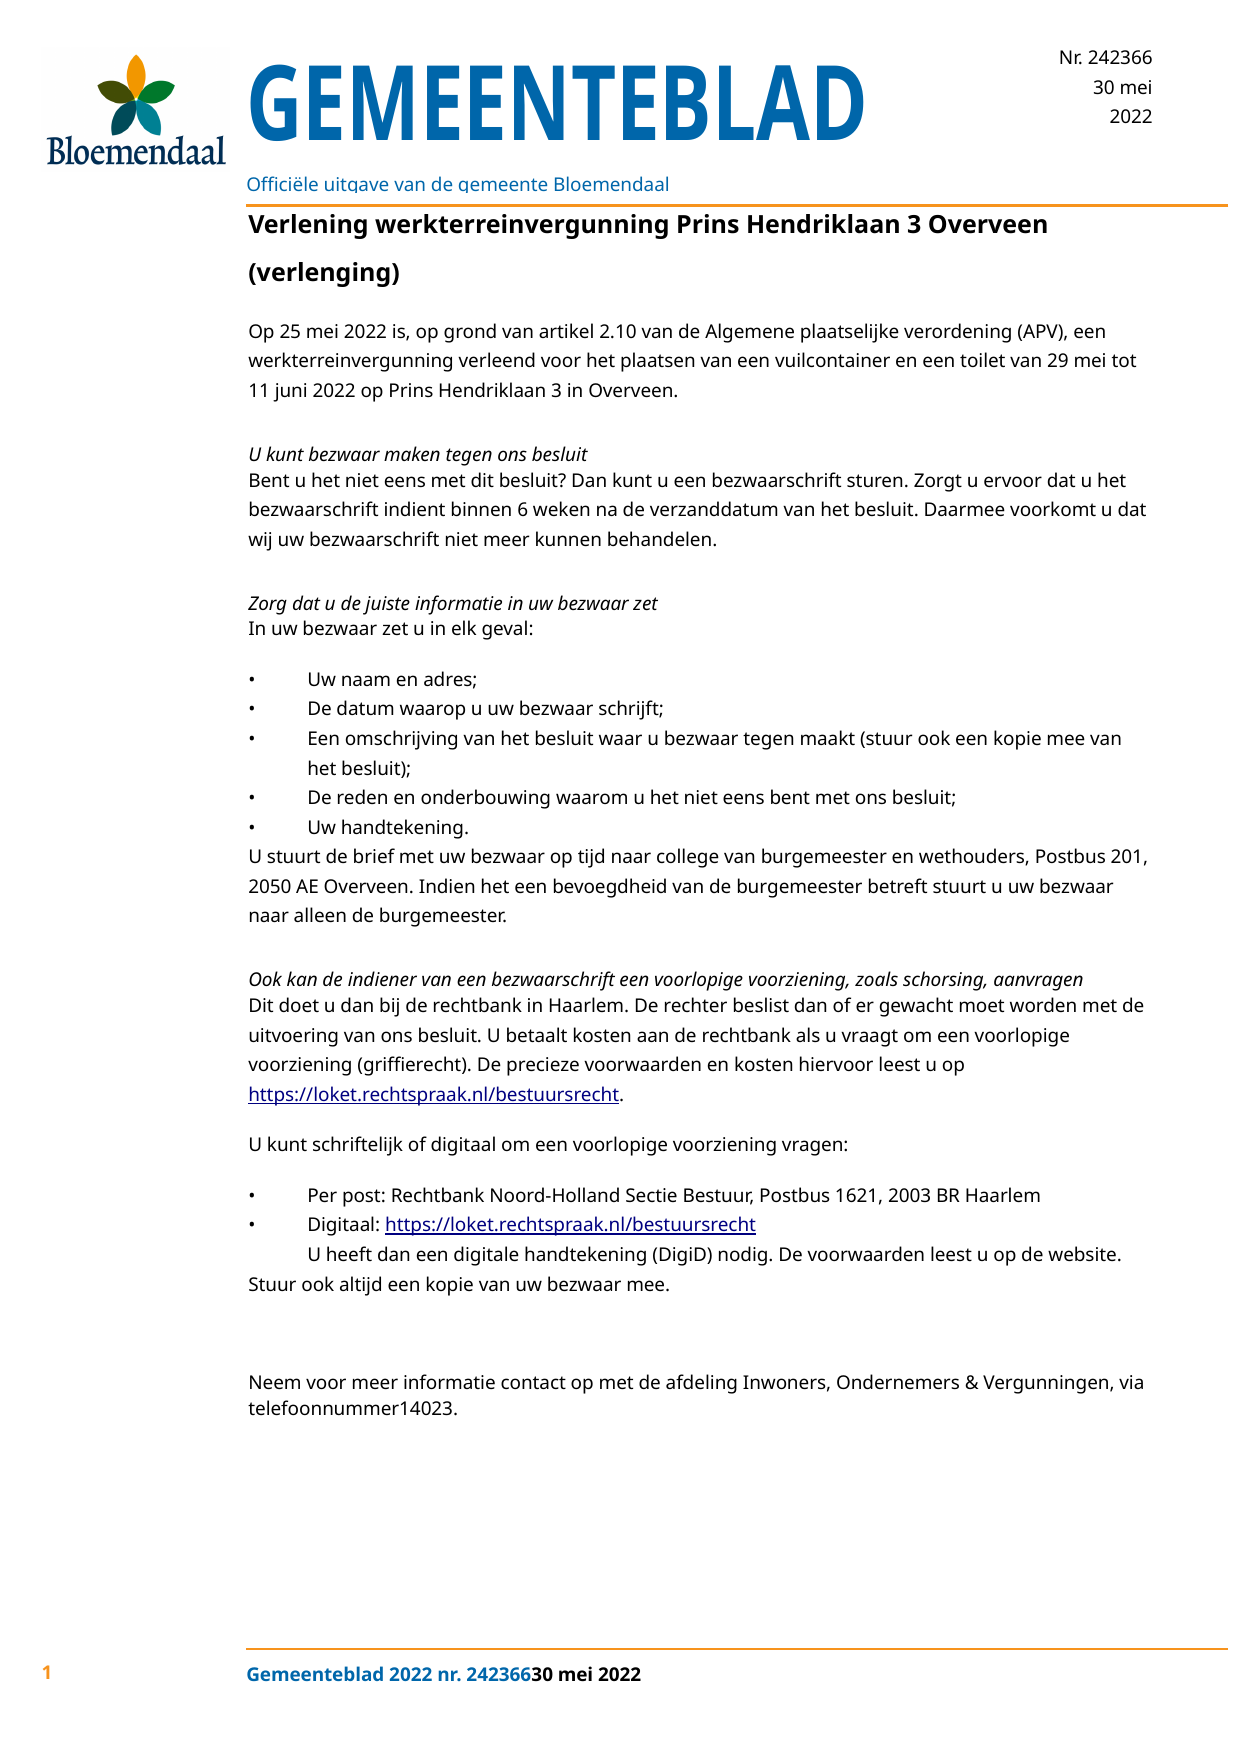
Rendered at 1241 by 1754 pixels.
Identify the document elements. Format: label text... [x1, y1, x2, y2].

list De datum waarop u uw bezwaar schrijft; [248, 696, 1152, 721]
picture [41, 47, 231, 172]
text Dit doet u dan bij de rechtbank in Haarlem. De rechter beslist dan of er gewacht moet worden met de uitvoering van ons besluit. U betaalt kosten aan de rechtbank als u vraagt om een voorlopige voorziening (griffierecht). De precieze voorwaarden en kosten hiervoor leest u op https://loket.rechtspraak.nl/bestuursrecht. [248, 992, 1152, 1107]
list Uw naam en adres; [248, 666, 1152, 692]
list Digitaal: https://loket.rechtspraak.nl/bestuursrecht [248, 1212, 1152, 1237]
text U stuurt de brief met uw bezwaar op tijd naar college van burgemeester en wethouders, Postbus 201, 2050 AE Overveen. Indien het een bevoegdheid van de burgemeester betreft stuurt u uw bezwaar naar alleen de burgemeester. [248, 843, 1152, 928]
text U kunt bezwaar maken tegen ons besluit [248, 441, 1152, 467]
text Ook kan de indiener van een bezwaarschrift een voorlopige voorziening, zoals schorsing, aanvragen [248, 967, 1152, 992]
text In uw bezwaar zet u in elk geval: [248, 616, 1152, 641]
text Op 25 mei 2022 is, op grond van artikel 2.10 van de Algemene plaatselijke verordening (APV), een werkterreinvergunning verleend voor het plaatsen van een vuilcontainer en een toilet van 29 mei tot 11 juni 2022 op Prins Hendriklaan 3 in Overveen. [248, 318, 1152, 403]
list U heeft dan een digitale handtekening (DigiD) nodig. De voorwaarden leest u op de website. [248, 1241, 1152, 1267]
text Stuur ook altijd een kopie van uw bezwaar mee. [248, 1271, 1152, 1296]
list Per post: Rechtbank Noord-Holland Sectie Bestuur, Postbus 1621, 2003 BR Haarlem [248, 1182, 1152, 1208]
list Een omschrijving van het besluit waar u bezwaar tegen maakt (stuur ook een kopie mee van het besluit); [248, 725, 1152, 781]
text Verlening werkterreinvergunning Prins Hendriklaan 3 Overveen (verlenging) [248, 207, 1152, 288]
list Uw handtekening. [248, 814, 1152, 840]
text U kunt schriftelijk of digitaal om een voorlopige voorziening vragen: [248, 1132, 1152, 1157]
list De reden en onderbouwing waarom u het niet eens bent met ons besluit; [248, 784, 1152, 810]
text Bent u het niet eens met dit besluit? Dan kunt u een bezwaarschrift sturen. Zorgt u ervoor dat u het bezwaarschrift indient binnen 6 weken na de verzanddatum van het besluit. Daarmee voorkomt u dat wij uw bezwaarschrift niet meer kunnen behandelen. [248, 467, 1152, 552]
text Zorg dat u de juiste informatie in uw bezwaar zet [248, 590, 1152, 616]
text Neem voor meer informatie contact op met de afdeling Inwoners, Ondernemers & Vergunningen, via telefoonnummer14023. [248, 1369, 1152, 1420]
